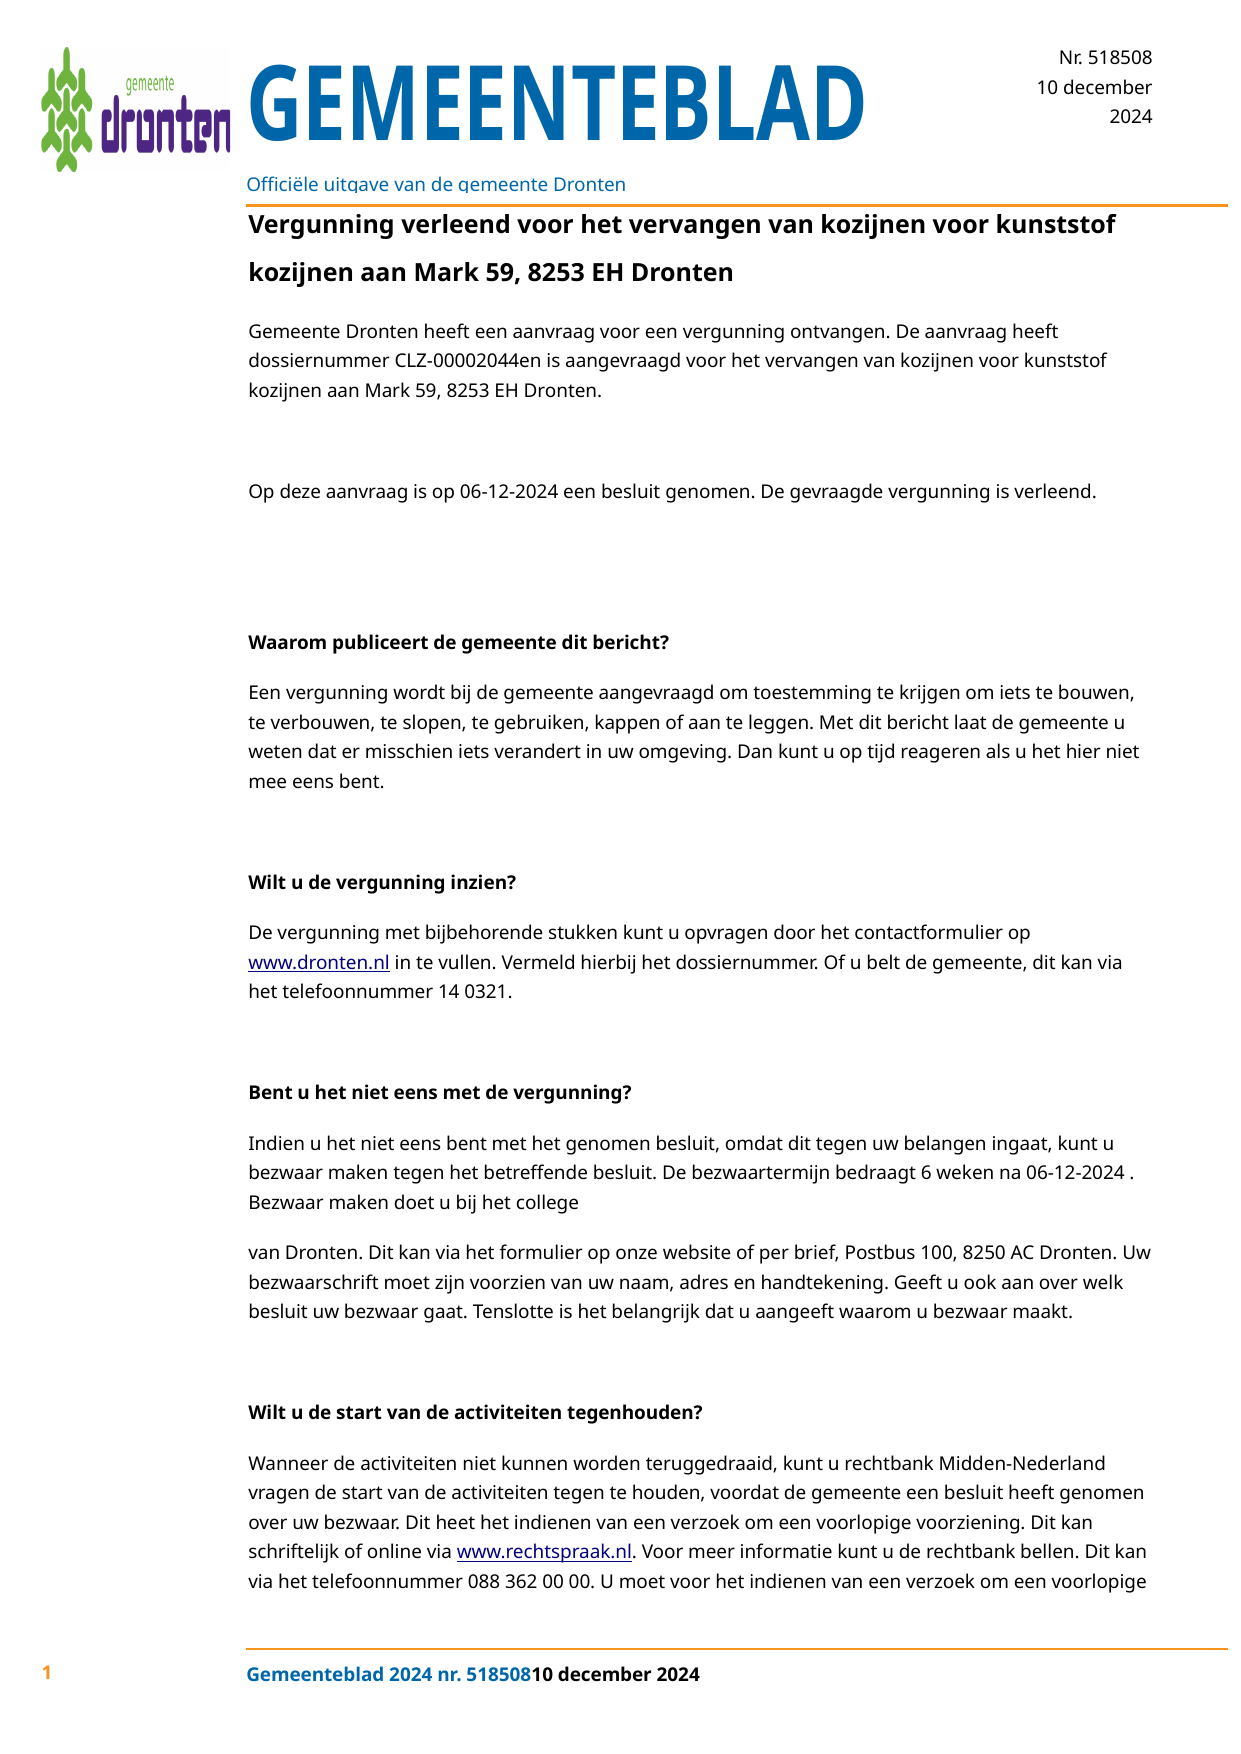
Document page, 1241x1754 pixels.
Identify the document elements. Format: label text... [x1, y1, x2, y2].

text Een vergunning wordt bij de gemeente aangevraagd om toestemming te krijgen om iets te bouwen, te verbouwen, te slopen, te gebruiken, kappen of aan te leggen. Met dit bericht laat de gemeente u weten dat er misschien iets verandert in uw omgeving. Dan kunt u op tijd reageren als u het hier niet mee eens bent. [248, 679, 1152, 794]
text Indien u het niet eens bent met het genomen besluit, omdat dit tegen uw belangen ingaat, kunt u bezwaar maken tegen het betreffende besluit. De bezwaartermijn bedraagt 6 weken na 06-12-2024 . Bezwaar maken doet u bij het college [248, 1130, 1152, 1215]
text Waarom publiceert de gemeente dit bericht? [248, 629, 1152, 655]
text Op deze aanvraag is op 06-12-2024 een besluit genomen. De gevraagde vergunning is verleend. [248, 478, 1152, 504]
text Wilt u de start van de activiteiten tegenhouden? [248, 1399, 1152, 1425]
text Wilt u de vergunning inzien? [248, 869, 1152, 895]
text van Dronten. Dit kan via het formulier op onze website of per brief, Postbus 100, 8250 AC Dronten. Uw bezwaarschrift moet zijn voorzien van uw naam, adres en handtekening. Geeft u ook aan over welk besluit uw bezwaar gaat. Tenslotte is het belangrijk dat u aangeeft waarom u bezwaar maakt. [248, 1239, 1152, 1324]
text Vergunning verleend voor het vervangen van kozijnen voor kunststof kozijnen aan Mark 59, 8253 EH Dronten [248, 207, 1152, 288]
text Bent u het niet eens met de vergunning? [248, 1079, 1152, 1105]
picture [41, 47, 231, 172]
text De vergunning met bijbehorende stukken kunt u opvragen door het contactformulier op www.dronten.nl in te vullen. Vermeld hierbij het dossiernummer. Of u belt de gemeente, dit kan via het telefoonnummer 14 0321. [248, 919, 1152, 1004]
text Gemeente Dronten heeft een aanvraag voor een vergunning ontvangen. De aanvraag heeft dossiernummer CLZ-00002044en is aangevraagd voor het vervangen van kozijnen voor kunststof kozijnen aan Mark 59, 8253 EH Dronten. [248, 318, 1152, 403]
text Wanneer de activiteiten niet kunnen worden teruggedraaid, kunt u rechtbank Midden-Nederland vragen de start van de activiteiten tegen te houden, voordat de gemeente een besluit heeft genomen over uw bezwaar. Dit heet het indienen van een verzoek om een voorlopige voorziening. Dit kan schriftelijk of online via www.rechtspraak.nl. Voor meer informatie kunt u de rechtbank bellen. Dit kan via het telefoonnummer 088 362 00 00. U moet voor het indienen van een verzoek om een voorlopige [248, 1450, 1152, 1594]
